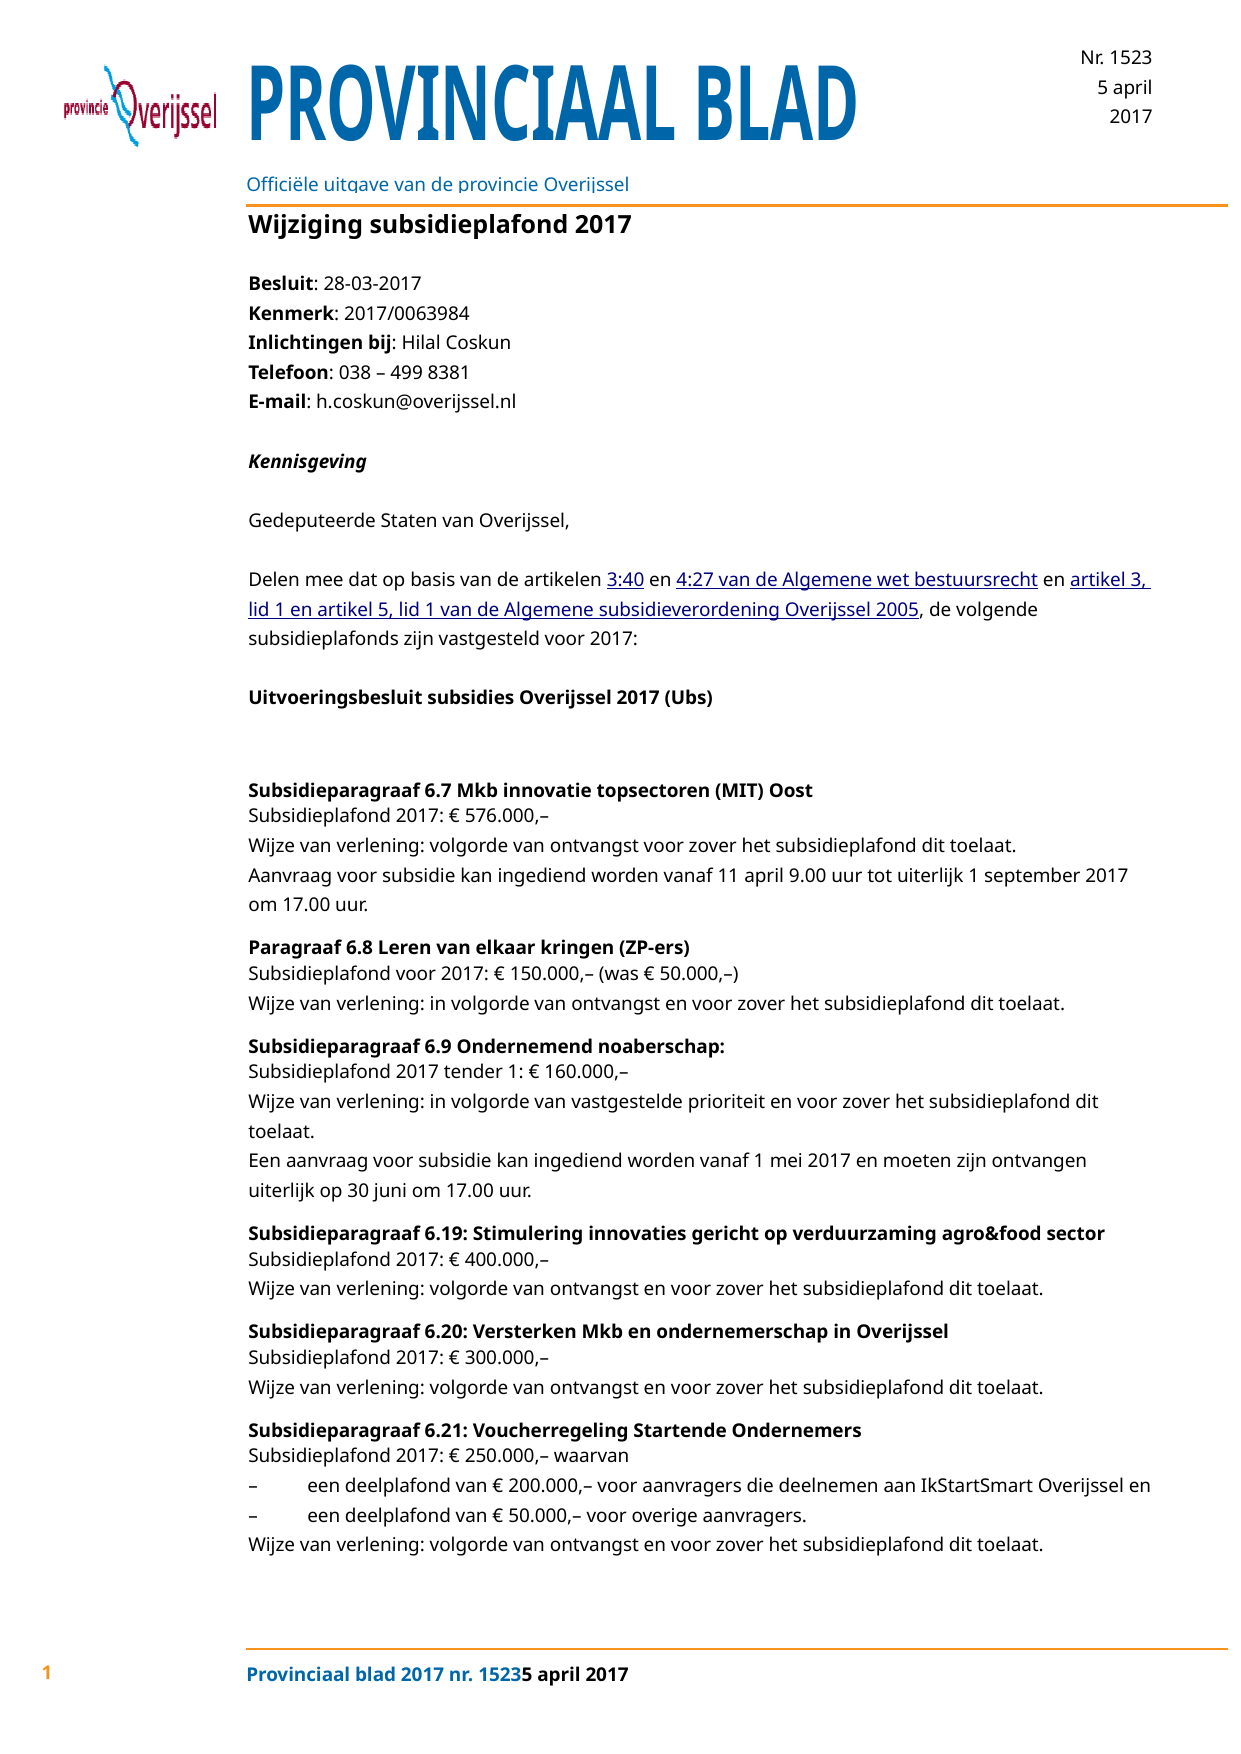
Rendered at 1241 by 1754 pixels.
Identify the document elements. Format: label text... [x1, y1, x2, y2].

text Subsidieparagraaf 6.19: Stimulering innovaties gericht op verduurzaming agro&food sector [248, 1220, 1152, 1246]
text Wijziging subsidieplafond 2017 [248, 207, 1152, 241]
text Wijze van verlening: volgorde van ontvangst en voor zover het subsidieplafond dit toelaat. [248, 1275, 1152, 1301]
text Uitvoeringsbesluit subsidies Overijssel 2017 (Ubs) [248, 684, 1152, 710]
text Subsidieparagraaf 6.21: Voucherregeling Startende Ondernemers [248, 1417, 1152, 1443]
text Subsidieplafond voor 2017: € 150.000,– (was € 50.000,–) [248, 960, 1152, 986]
text Besluit: 28-03-2017 [248, 270, 1152, 296]
text Kenmerk: 2017/0063984 [248, 300, 1152, 326]
text Subsidieparagraaf 6.9 Ondernemend noaberschap: [248, 1033, 1152, 1059]
text E-mail: h.coskun@overijssel.nl [248, 389, 1152, 414]
text Delen mee dat op basis van de artikelen 3:40 en 4:27 van de Algemene wet bestuursrecht en artikel 3, lid 1 en artikel 5, lid 1 van de Algemene subsidieverordening Overijssel 2005, de volgende subsidieplafonds zijn vastgesteld voor 2017: [248, 566, 1152, 651]
text Aanvraag voor subsidie kan ingediend worden vanaf 11 april 9.00 uur tot uiterlijk 1 september 2017 om 17.00 uur. [248, 862, 1152, 917]
text Subsidieplafond 2017: € 576.000,– [248, 803, 1152, 828]
text Inlichtingen bij: Hilal Coskun [248, 329, 1152, 355]
text Een aanvraag voor subsidie kan ingediend worden vanaf 1 mei 2017 en moeten zijn ontvangen uiterlijk op 30 juni om 17.00 uur. [248, 1147, 1152, 1203]
text Subsidieplafond 2017 tender 1: € 160.000,– [248, 1059, 1152, 1084]
list een deelplafond van € 200.000,– voor aanvragers die deelnemen aan IkStartSmart Overijssel en [248, 1472, 1152, 1498]
text Telefoon: 038 – 499 8381 [248, 359, 1152, 385]
text Kennisgeving [248, 448, 1152, 473]
text Gedeputeerde Staten van Overijssel, [248, 507, 1152, 533]
text Wijze van verlening: volgorde van ontvangst voor zover het subsidieplafond dit toelaat. [248, 832, 1152, 858]
text Subsidieplafond 2017: € 250.000,– waarvan [248, 1443, 1152, 1468]
text Subsidieparagraaf 6.20: Versterken Mkb en ondernemerschap in Overijssel [248, 1318, 1152, 1344]
text Wijze van verlening: in volgorde van ontvangst en voor zover het subsidieplafond dit toelaat. [248, 990, 1152, 1016]
text Wijze van verlening: volgorde van ontvangst en voor zover het subsidieplafond dit toelaat. [248, 1374, 1152, 1399]
picture [41, 47, 231, 172]
text Paragraaf 6.8 Leren van elkaar kringen (ZP-ers) [248, 934, 1152, 960]
text Wijze van verlening: volgorde van ontvangst en voor zover het subsidieplafond dit toelaat. [248, 1531, 1152, 1557]
text Subsidieplafond 2017: € 300.000,– [248, 1344, 1152, 1370]
text Subsidieplafond 2017: € 400.000,– [248, 1246, 1152, 1272]
list een deelplafond van € 50.000,– voor overige aanvragers. [248, 1502, 1152, 1528]
text Subsidieparagraaf 6.7 Mkb innovatie topsectoren (MIT) Oost [248, 777, 1152, 803]
text Wijze van verlening: in volgorde van vastgestelde prioriteit en voor zover het subsidieplafond dit toelaat. [248, 1088, 1152, 1143]
